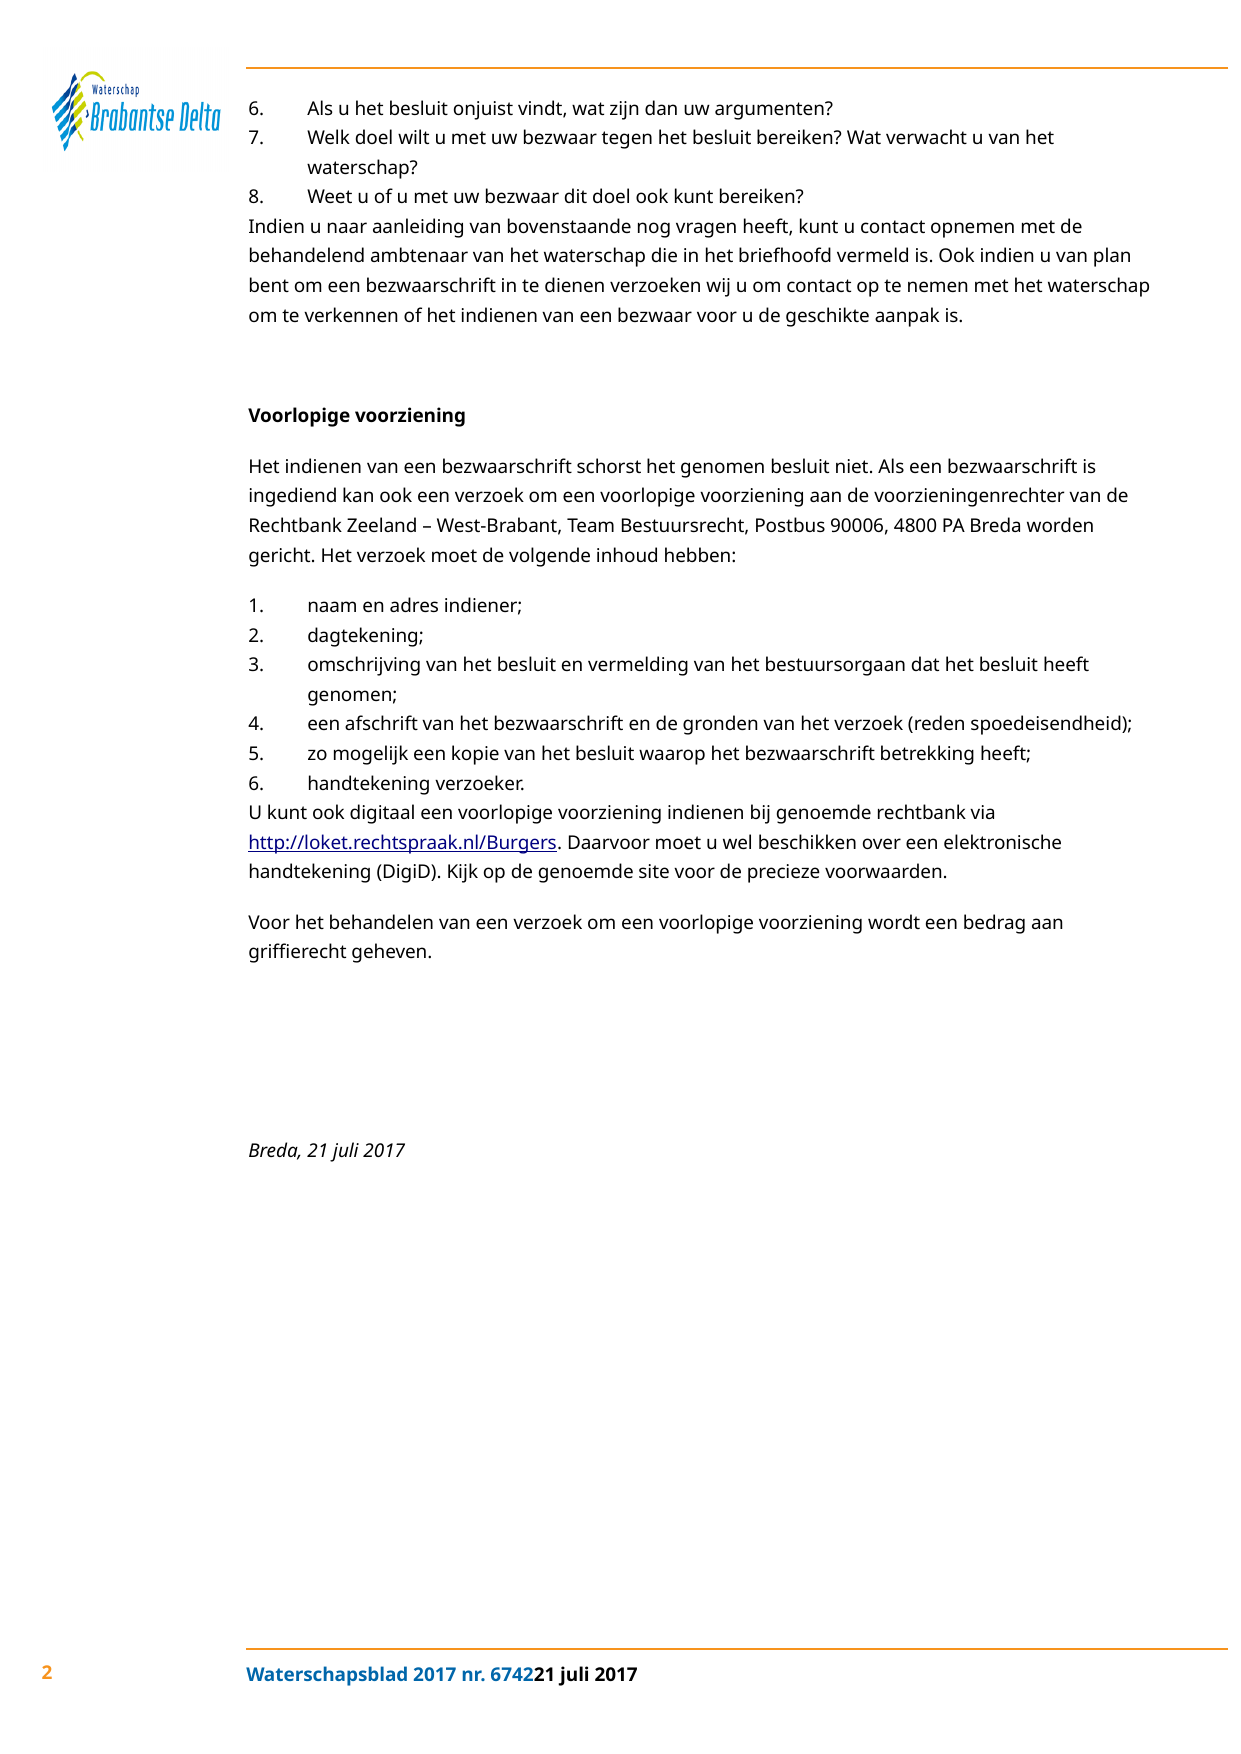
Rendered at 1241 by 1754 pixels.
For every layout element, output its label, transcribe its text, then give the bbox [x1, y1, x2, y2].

list dagtekening; [248, 622, 1152, 648]
list Weet u of u met uw bezwaar dit doel ook kunt bereiken? [248, 183, 1152, 209]
text Voor het behandelen van een verzoek om een voorlopige voorziening wordt een bedrag aan griffierecht geheven. [248, 909, 1152, 964]
list naam en adres indiener; [248, 592, 1152, 618]
list zo mogelijk een kopie van het besluit waarop het bezwaarschrift betrekking heeft; [248, 740, 1152, 766]
list Welk doel wilt u met uw bezwaar tegen het besluit bereiken? Wat verwacht u van het waterschap? [248, 124, 1152, 180]
list omschrijving van het besluit en vermelding van het bestuursorgaan dat het besluit heeft genomen; [248, 651, 1152, 707]
text Breda, 21 juli 2017 [248, 1138, 1152, 1163]
text Voorlopige voorziening [248, 403, 1152, 428]
text U kunt ook digitaal een voorlopige voorziening indienen bij genoemde rechtbank via http://loket.rechtspraak.nl/Burgers. Daarvoor moet u wel beschikken over een elektronische handtekening (DigiD). Kijk op de genoemde site voor de precieze voorwaarden. [248, 799, 1152, 884]
text Indien u naar aanleiding van bovenstaande nog vragen heeft, kunt u contact opnemen met de behandelend ambtenaar van het waterschap die in het briefhoofd vermeld is. Ook indien u van plan bent om een bezwaarschrift in te dienen verzoeken wij u om contact op te nemen met het waterschap om te verkennen of het indienen van een bezwaar voor u de geschikte aanpak is. [248, 213, 1152, 328]
text Het indienen van een bezwaarschrift schorst het genomen besluit niet. Als een bezwaarschrift is ingediend kan ook een verzoek om een voorlopige voorziening aan de voorzieningenrechter van de Rechtbank Zeeland – West-Brabant, Team Bestuursrecht, Postbus 90006, 4800 PA Breda worden gericht. Het verzoek moet de volgende inhoud hebben: [248, 453, 1152, 568]
list een afschrift van het bezwaarschrift en de gronden van het verzoek (reden spoedeisendheid); [248, 711, 1152, 736]
list Als u het besluit onjuist vindt, wat zijn dan uw argumenten? [248, 95, 1152, 121]
picture [41, 47, 231, 172]
list handtekening verzoeker. [248, 770, 1152, 796]
